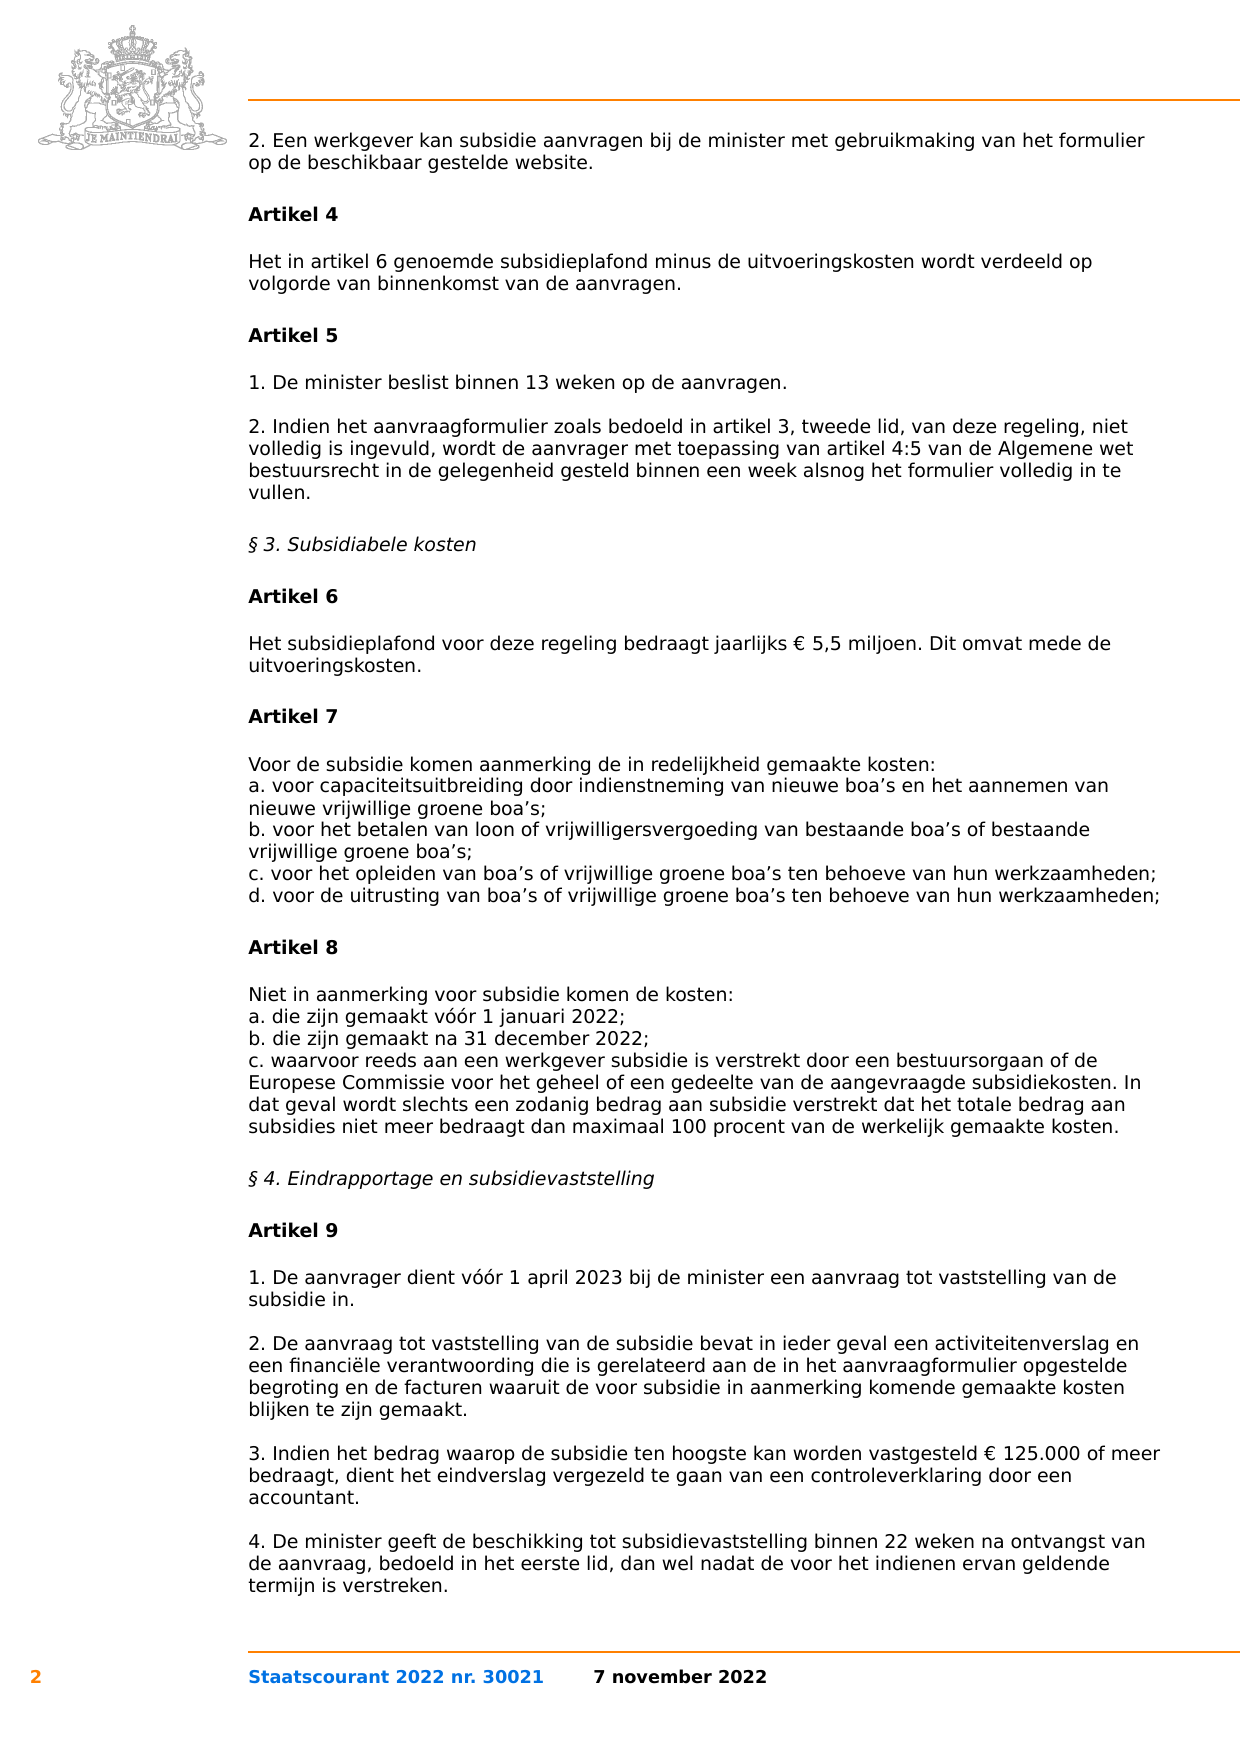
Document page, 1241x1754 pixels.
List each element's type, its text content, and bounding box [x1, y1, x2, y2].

text b. voor het betalen van loon of vrijwilligersvergoeding van bestaande boa’s of bestaande vrijwillige groene boa’s; [248, 819, 1163, 863]
subtitle Artikel 8 [248, 937, 1163, 959]
text Niet in aanmerking voor subsidie komen de kosten: [248, 984, 1163, 1006]
text Het subsidieplafond voor deze regeling bedraagt jaarlijks € 5,5 miljoen. Dit omvat mede de uitvoeringskosten. [248, 632, 1163, 676]
text 1. De aanvrager dient vóór 1 april 2023 bij de minister een aanvraag tot vaststelling van de subsidie in. [248, 1267, 1163, 1311]
text a. die zijn gemaakt vóór 1 januari 2022; [248, 1006, 1163, 1028]
text 4. De minister geeft de beschikking tot subsidievaststelling binnen 22 weken na ontvangst van de aanvraag, bedoeld in het eerste lid, dan wel nadat de voor het indienen ervan geldende termijn is verstreken. [248, 1531, 1163, 1596]
text 2. Een werkgever kan subsidie aanvragen bij de minister met gebruikmaking van het formulier op de beschikbaar gestelde website. [248, 130, 1163, 174]
text c. waarvoor reeds aan een werkgever subsidie is verstrekt door een bestuursorgaan of de Europese Commissie voor het geheel of een gedeelte van de aangevraagde subsidiekosten. In dat geval wordt slechts een zodanig bedrag aan subsidie verstrekt dat het totale bedrag aan subsidies niet meer bedraagt dan maximaal 100 procent van de werkelijk gemaakte kosten. [248, 1050, 1163, 1138]
subtitle Artikel 4 [248, 204, 1163, 226]
subtitle Artikel 5 [248, 325, 1163, 347]
subtitle Artikel 9 [248, 1220, 1163, 1242]
text 2. De aanvraag tot vaststelling van de subsidie bevat in ieder geval een activiteitenverslag en een financiële verantwoording die is gerelateerd aan de in het aanvraagformulier opgestelde begroting en de facturen waaruit de voor subsidie in aanmerking komende gemaakte kosten blijken te zijn gemaakt. [248, 1333, 1163, 1421]
subtitle § 4. Eindrapportage en subsidievaststelling [248, 1168, 1163, 1190]
picture [38, 25, 227, 150]
text Het in artikel 6 genoemde subsidieplafond minus de uitvoeringskosten wordt verdeeld op volgorde van binnenkomst van de aanvragen. [248, 251, 1163, 295]
text a. voor capaciteitsuitbreiding door indienstneming van nieuwe boa’s en het aannemen van nieuwe vrijwillige groene boa’s; [248, 775, 1163, 819]
text 2. Indien het aanvraagformulier zoals bedoeld in artikel 3, tweede lid, van deze regeling, niet volledig is ingevuld, wordt de aanvrager met toepassing van artikel 4:5 van de Algemene wet bestuursrecht in de gelegenheid gesteld binnen een week alsnog het formulier volledig in te vullen. [248, 416, 1163, 503]
text Voor de subsidie komen aanmerking de in redelijkheid gemaakte kosten: [248, 753, 1163, 775]
text b. die zijn gemaakt na 31 december 2022; [248, 1028, 1163, 1050]
subtitle § 3. Subsidiabele kosten [248, 533, 1163, 556]
text 3. Indien het bedrag waarop de subsidie ten hoogste kan worden vastgesteld € 125.000 of meer bedraagt, dient het eindverslag vergezeld te gaan van een controleverklaring door een accountant. [248, 1443, 1163, 1509]
subtitle Artikel 6 [248, 586, 1163, 607]
text d. voor de uitrusting van boa’s of vrijwillige groene boa’s ten behoeve van hun werkzaamheden; [248, 885, 1163, 907]
subtitle Artikel 7 [248, 706, 1163, 728]
text 1. De minister beslist binnen 13 weken op de aanvragen. [248, 372, 1163, 394]
text c. voor het opleiden van boa’s of vrijwillige groene boa’s ten behoeve van hun werkzaamheden; [248, 863, 1163, 885]
